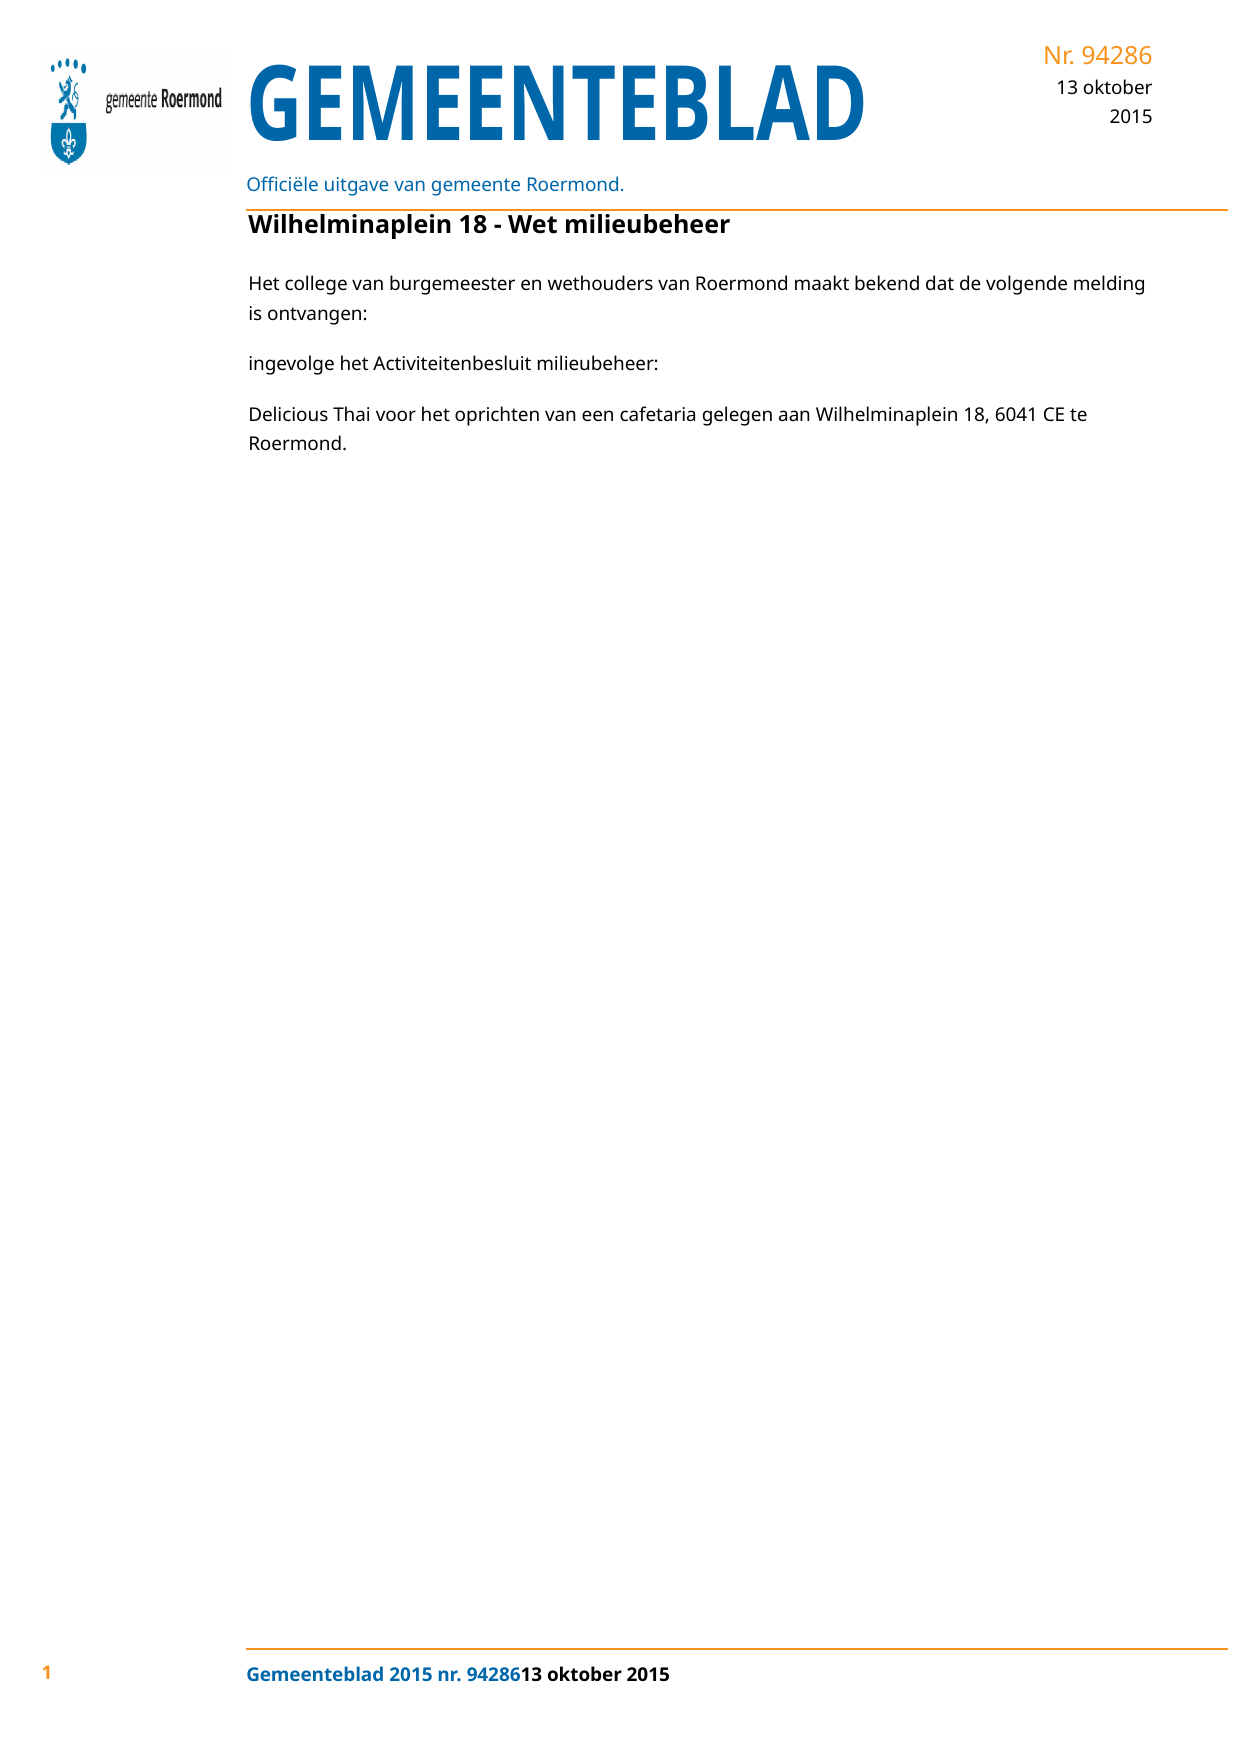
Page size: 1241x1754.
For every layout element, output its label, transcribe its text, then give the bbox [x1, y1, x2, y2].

text ingevolge het Activiteitenbesluit milieubeheer: [248, 350, 1152, 376]
text Delicious Thai voor het oprichten van een cafetaria gelegen aan Wilhelminaplein 18, 6041 CE te Roermond. [248, 401, 1152, 456]
text Het college van burgemeester en wethouders van Roermond maakt bekend dat de volgende melding is ontvangen: [248, 270, 1152, 326]
picture [41, 47, 231, 172]
text Wilhelminaplein 18 - Wet milieubeheer [248, 211, 1152, 241]
